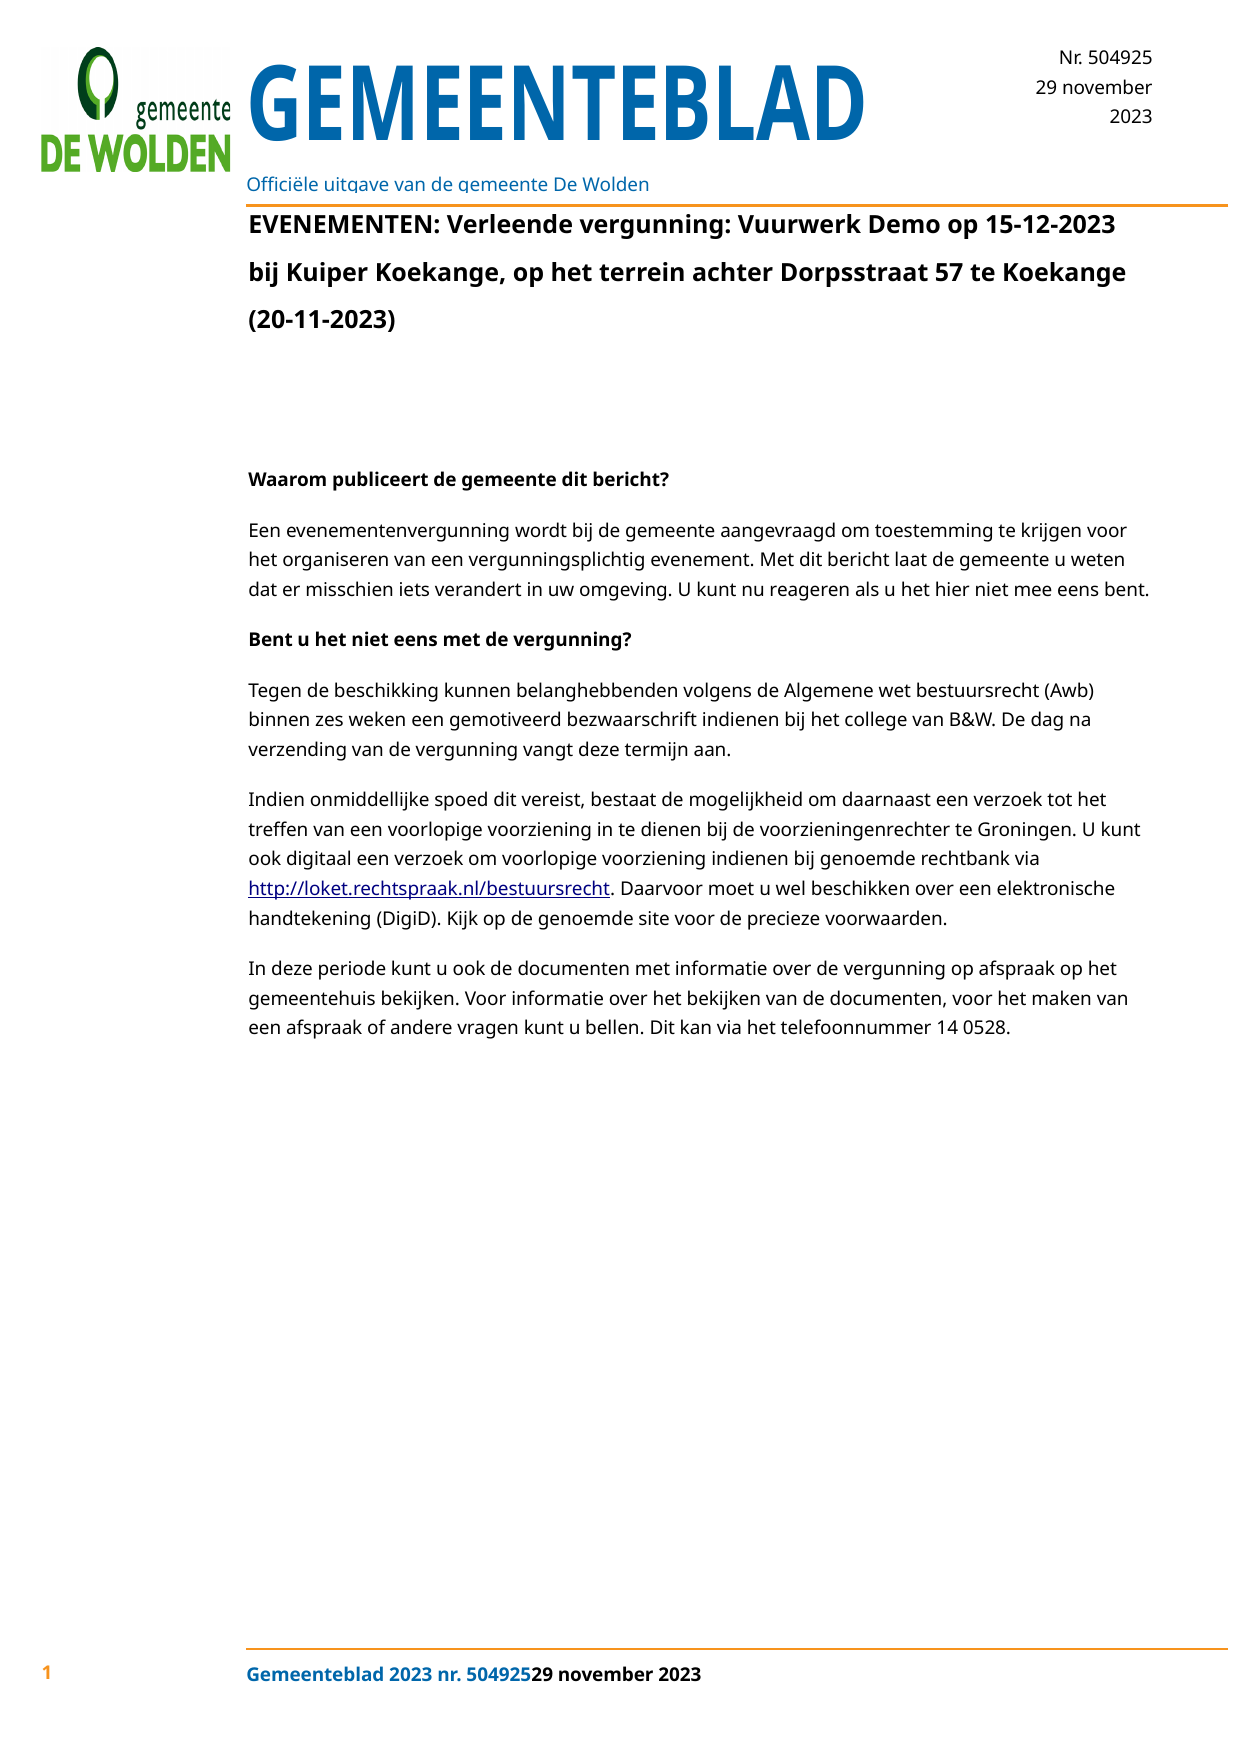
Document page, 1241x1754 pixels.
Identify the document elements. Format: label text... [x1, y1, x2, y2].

text EVENEMENTEN: Verleende vergunning: Vuurwerk Demo op 15-12-2023 bij Kuiper Koekange, op het terrein achter Dorpsstraat 57 te Koekange (20-11-2023) [248, 207, 1152, 336]
text Indien onmiddellijke spoed dit vereist, bestaat de mogelijkheid om daarnaast een verzoek tot het treffen van een voorlopige voorziening in te dienen bij de voorzieningenrechter te Groningen. U kunt ook digitaal een verzoek om voorlopige voorziening indienen bij genoemde rechtbank via http://loket.rechtspraak.nl/bestuursrecht. Daarvoor moet u wel beschikken over een elektronische handtekening (DigiD). Kijk op de genoemde site voor de precieze voorwaarden. [248, 786, 1152, 930]
text Bent u het niet eens met de vergunning? [248, 626, 1152, 652]
text In deze periode kunt u ook de documenten met informatie over de vergunning op afspraak op het gemeentehuis bekijken. Voor informatie over het bekijken van de documenten, voor het maken van een afspraak of andere vragen kunt u bellen. Dit kan via het telefoonnummer 14 0528. [248, 955, 1152, 1040]
text Een evenementenvergunning wordt bij de gemeente aangevraagd om toestemming te krijgen voor het organiseren van een vergunningsplichtig evenement. Met dit bericht laat de gemeente u weten dat er misschien iets verandert in uw omgeving. U kunt nu reageren als u het hier niet mee eens bent. [248, 517, 1152, 602]
text Tegen de beschikking kunnen belanghebbenden volgens de Algemene wet bestuursrecht (Awb) binnen zes weken een gemotiveerd bezwaarschrift indienen bij het college van B&W. De dag na verzending van de vergunning vangt deze termijn aan. [248, 677, 1152, 762]
picture [41, 47, 231, 172]
text Waarom publiceert de gemeente dit bericht? [248, 466, 1152, 492]
